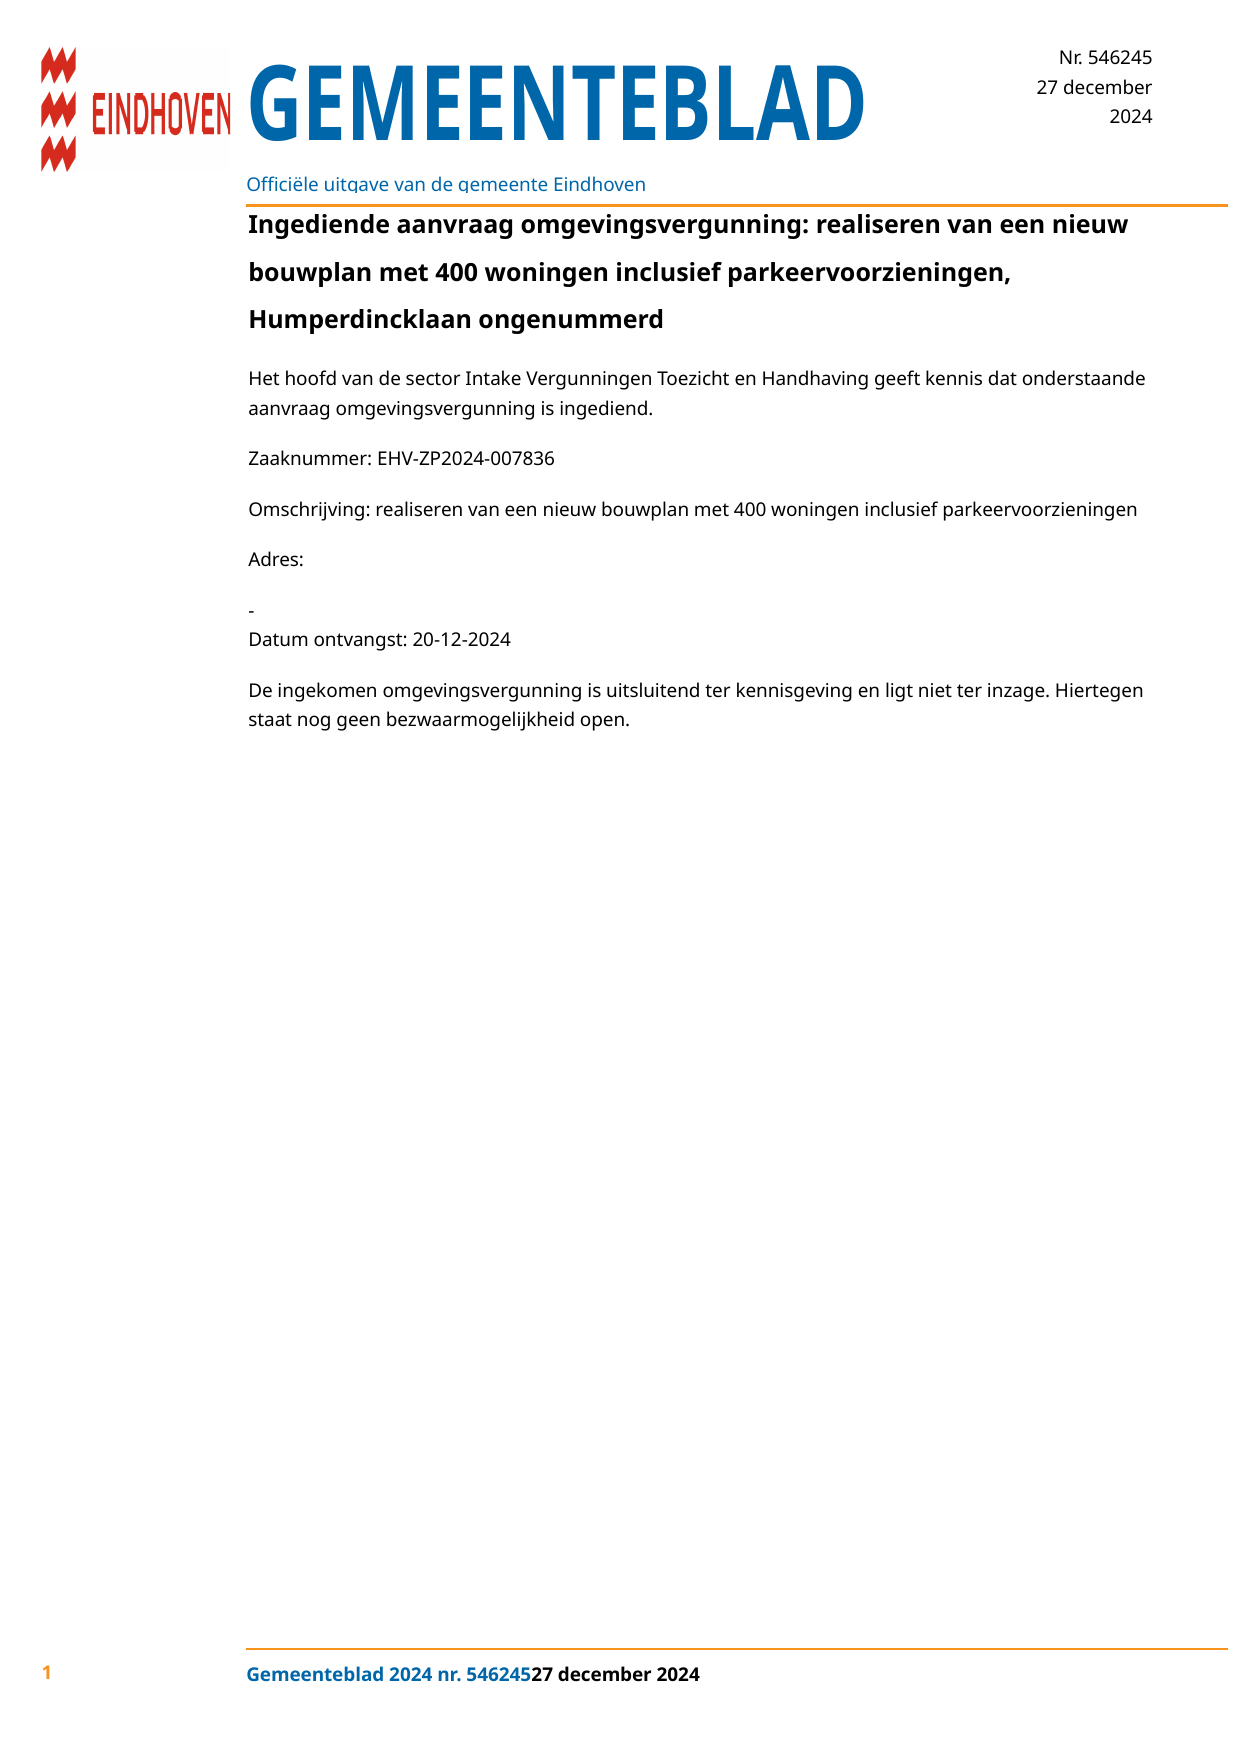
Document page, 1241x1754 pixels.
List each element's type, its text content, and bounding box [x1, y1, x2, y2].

picture [41, 47, 231, 172]
text Het hoofd van de sector Intake Vergunningen Toezicht en Handhaving geeft kennis dat onderstaande aanvraag omgevingsvergunning is ingediend. [248, 366, 1152, 421]
text Datum ontvangst: 20-12-2024 [248, 626, 1152, 652]
text Omschrijving: realiseren van een nieuw bouwplan met 400 woningen inclusief parkeervoorzieningen [248, 496, 1152, 522]
text De ingekomen omgevingsvergunning is uitsluitend ter kennisgeving en ligt niet ter inzage. Hiertegen staat nog geen bezwaarmogelijkheid open. [248, 677, 1152, 732]
text Adres: [248, 546, 1152, 572]
text Zaaknummer: EHV-ZP2024-007836 [248, 446, 1152, 471]
text Ingediende aanvraag omgevingsvergunning: realiseren van een nieuw bouwplan met 400 woningen inclusief parkeervoorzieningen, Humperdincklaan ongenummerd [248, 207, 1152, 336]
